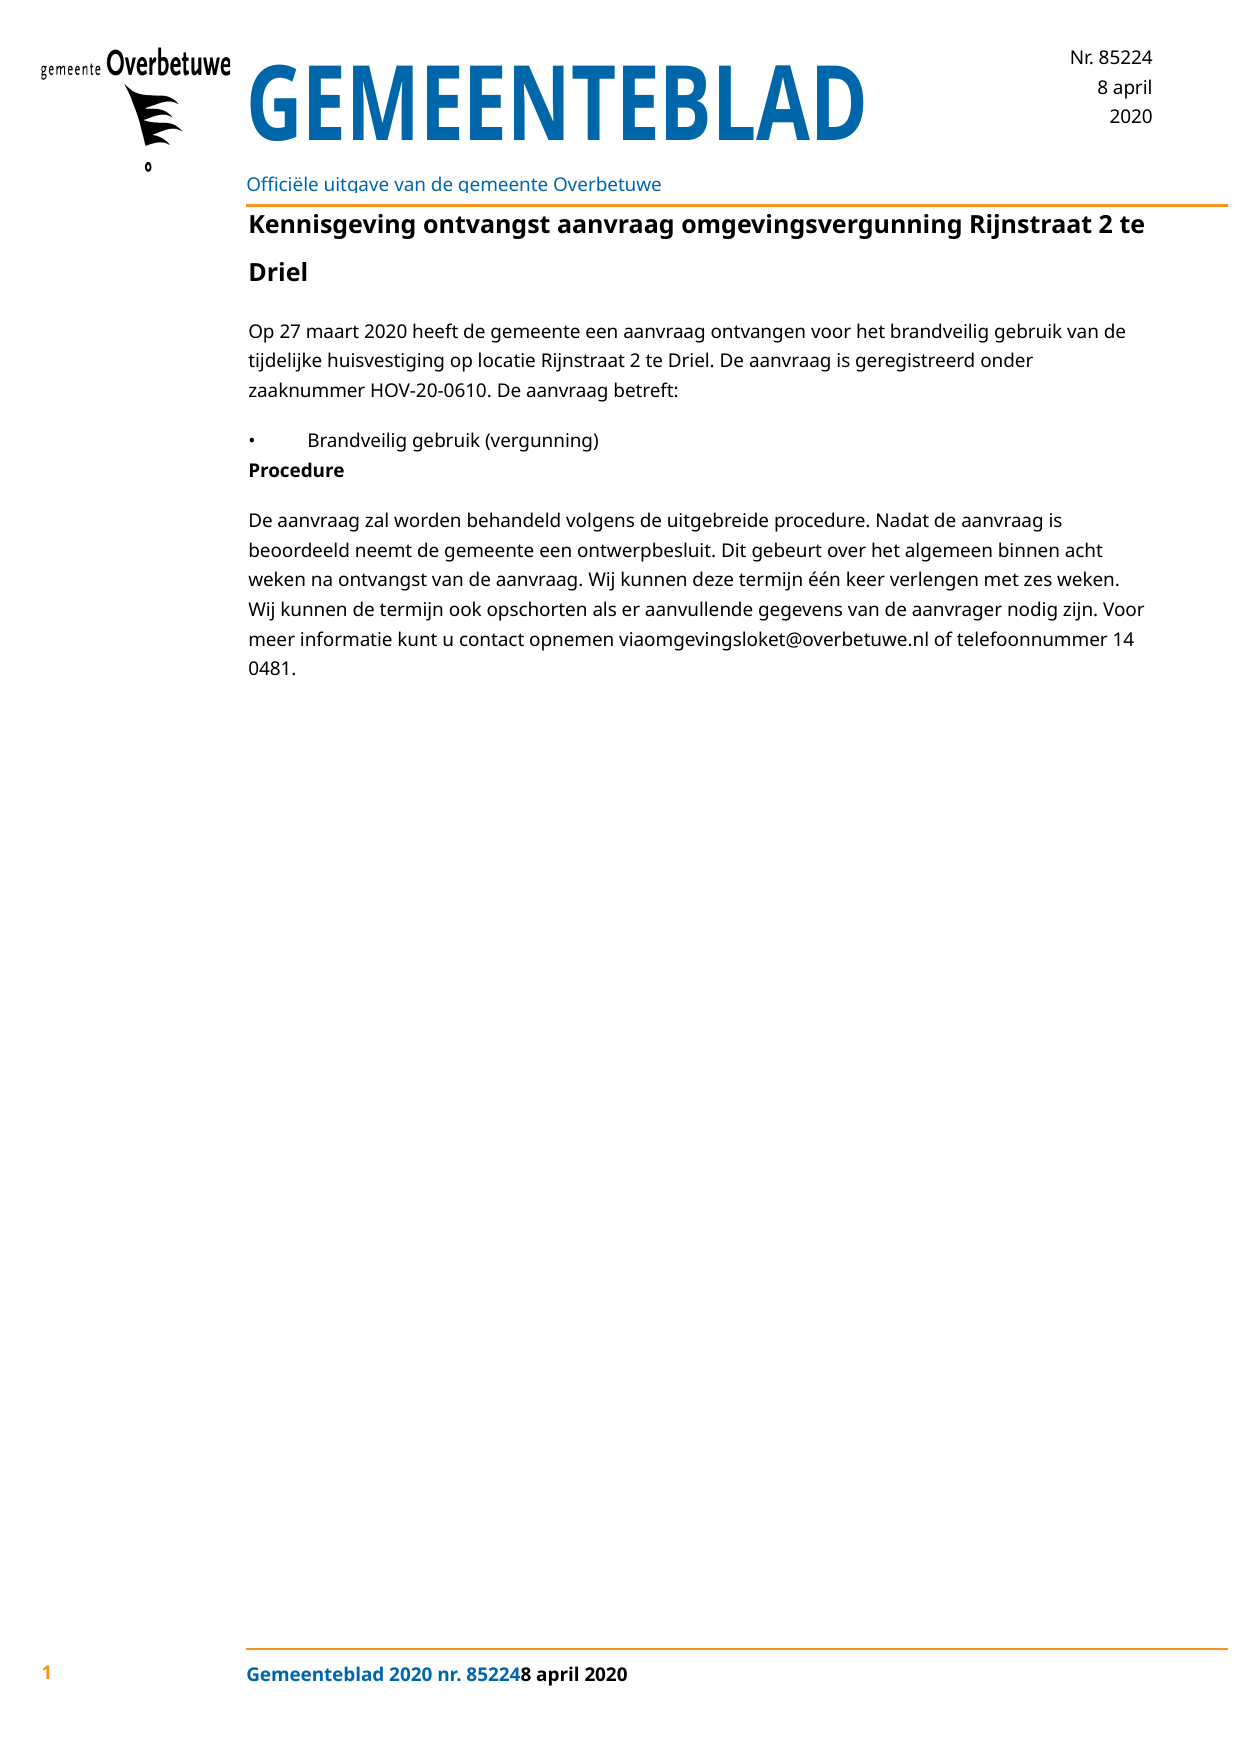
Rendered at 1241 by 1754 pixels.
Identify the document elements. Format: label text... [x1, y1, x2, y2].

list Brandveilig gebruik (vergunning) [248, 427, 1152, 453]
text Op 27 maart 2020 heeft de gemeente een aanvraag ontvangen voor het brandveilig gebruik van de tijdelijke huisvestiging op locatie Rijnstraat 2 te Driel. De aanvraag is geregistreerd onder zaaknummer HOV-20-0610. De aanvraag betreft: [248, 318, 1152, 403]
text De aanvraag zal worden behandeld volgens de uitgebreide procedure. Nadat de aanvraag is beoordeeld neemt de gemeente een ontwerpbesluit. Dit gebeurt over het algemeen binnen acht weken na ontvangst van de aanvraag. Wij kunnen deze termijn één keer verlengen met zes weken. Wij kunnen de termijn ook opschorten als er aanvullende gegevens van de aanvrager nodig zijn. Voor meer informatie kunt u contact opnemen viaomgevingsloket@overbetuwe.nl of telefoonnummer 14 0481. [248, 507, 1152, 681]
text Procedure [248, 457, 1152, 483]
picture [41, 47, 231, 172]
text Kennisgeving ontvangst aanvraag omgevingsvergunning Rijnstraat 2 te Driel [248, 207, 1152, 288]
